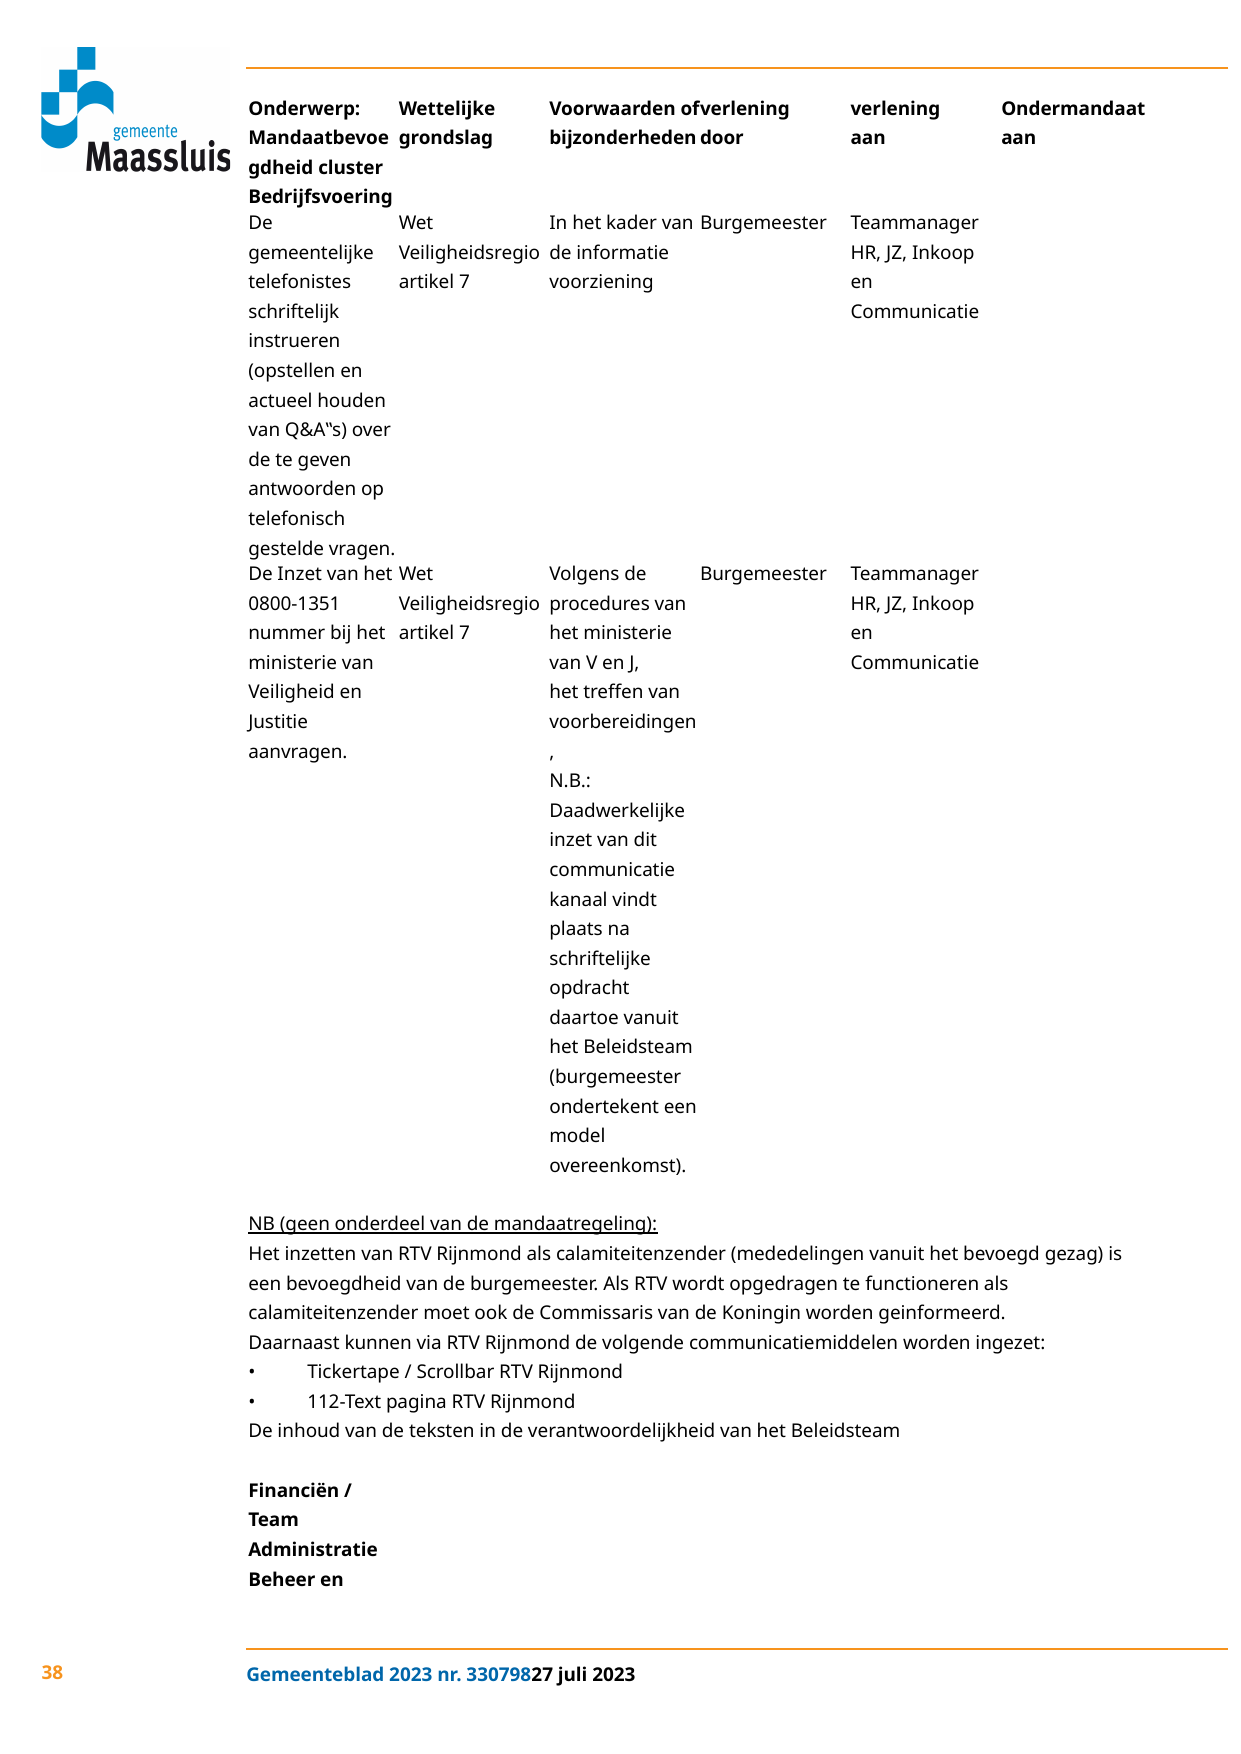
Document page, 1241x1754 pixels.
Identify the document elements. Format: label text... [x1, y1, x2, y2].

table_cell Teammanager HR, JZ, Inkoop en Communicatie [850, 560, 1001, 1178]
table_header [399, 1477, 549, 1591]
table_header verlening door [700, 95, 850, 209]
table_cell Burgemeester [700, 209, 850, 560]
table_cell Teammanager HR, JZ, Inkoop en Communicatie [850, 209, 1001, 560]
picture [41, 47, 77, 92]
table_cell De gemeentelijke telefonistes schriftelijk instrueren (opstellen en actueel houden van Q&A‟s) over de te geven antwoorden op telefonisch gestelde vragen. [248, 209, 398, 560]
table_cell In het kader van de informatie voorziening [549, 209, 700, 560]
table_header [700, 1477, 850, 1591]
table_cell De Inzet van het 0800-1351 nummer bij het ministerie van Veiligheid en Justitie aanvragen. [248, 560, 398, 1178]
table_cell [1001, 209, 1152, 560]
table_header verlening aan [850, 95, 1001, 209]
picture [41, 47, 231, 172]
table_cell Burgemeester [700, 560, 850, 1178]
table_header [1001, 1477, 1152, 1591]
table_header [549, 1477, 700, 1591]
table_header Voorwaarden of bijzonderheden [549, 95, 700, 209]
table_cell [1001, 560, 1152, 1178]
text Het inzetten van RTV Rijnmond als calamiteitenzender (mededelingen vanuit het bevoegd gezag) is een bevoegdheid van de burgemeester. Als RTV wordt opgedragen te functioneren als calamiteitenzender moet ook de Commissaris van de Koningin worden geinformeerd. [248, 1240, 1152, 1325]
list 112-Text pagina RTV Rijnmond [248, 1388, 1152, 1414]
list Tickertape / Scrollbar RTV Rijnmond [248, 1358, 1152, 1384]
table_cell Wet Veiligheidsregio artikel 7 [399, 560, 549, 1178]
text Daarnaast kunnen via RTV Rijnmond de volgende communicatiemiddelen worden ingezet: [248, 1329, 1152, 1355]
text NB (geen onderdeel van de mandaatregeling): [248, 1211, 1152, 1236]
table_header Ondermandaat aan [1001, 95, 1152, 209]
table_cell Volgens de procedures van het ministerie van V en J, het treffen van voorbereidingen, N.B.: Daadwerkelijke inzet van dit communicatie kanaal vindt plaats na schriftelijke opdracht daartoe vanuit het Beleidsteam (burgemeester ondertekent een model overeenkomst). [549, 560, 700, 1178]
table_header Financiën / Team Administratie Beheer en [248, 1477, 398, 1591]
table_cell Wet Veiligheidsregio artikel 7 [399, 209, 549, 560]
table_header Wettelijke grondslag [399, 95, 549, 209]
text De inhoud van de teksten in de verantwoordelijkheid van het Beleidsteam [248, 1418, 1152, 1443]
table_header [850, 1477, 1001, 1591]
table_header Onderwerp: Mandaatbevoegdheid cluster Bedrijfsvoering [248, 95, 398, 209]
